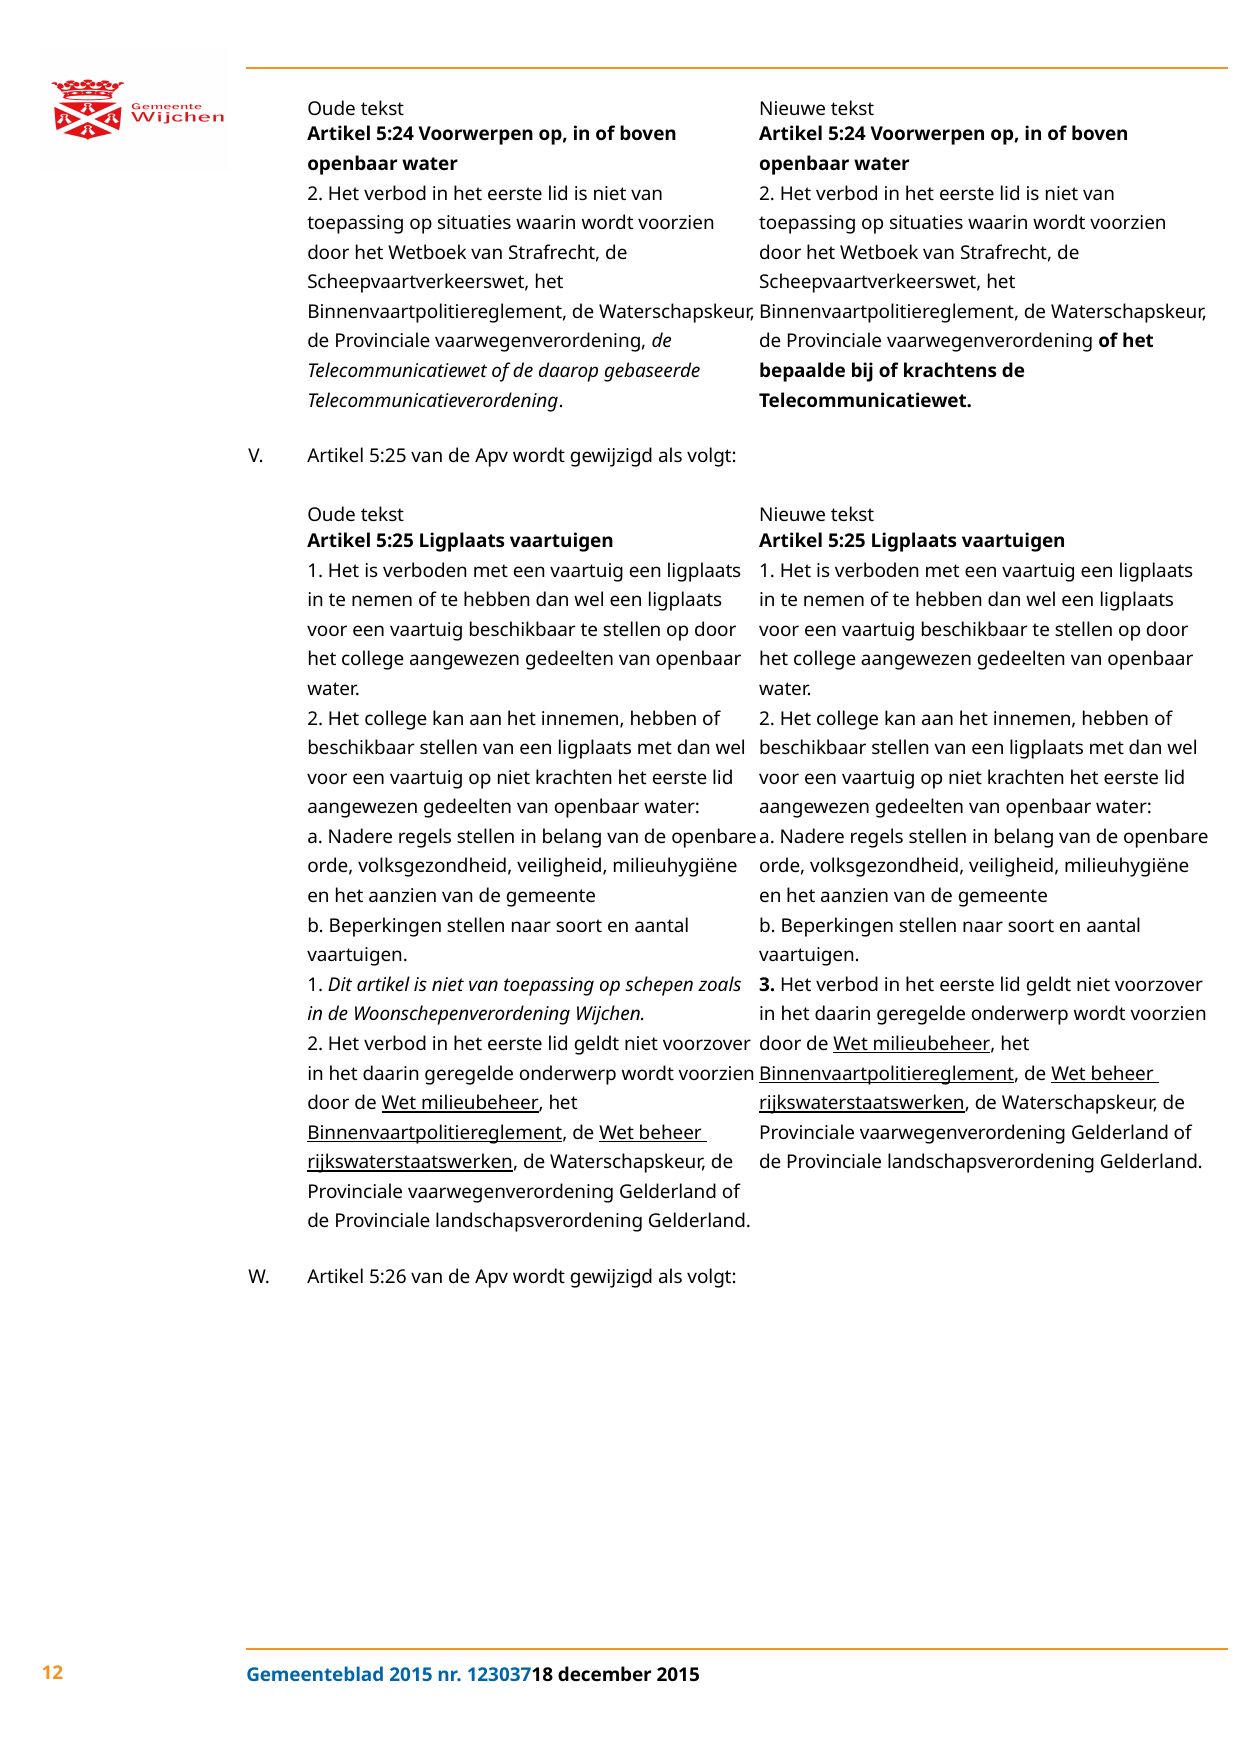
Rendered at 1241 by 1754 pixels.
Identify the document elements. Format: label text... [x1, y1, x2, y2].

table_header Oude tekst [307, 95, 759, 121]
table_header Nieuwe tekst [759, 95, 1211, 121]
list Artikel 5:25 van de Apv wordt gewijzigd als volgt: [248, 442, 1152, 468]
table_header Oude tekst [307, 502, 759, 527]
table_header Nieuwe tekst [759, 502, 1211, 527]
list Artikel 5:26 van de Apv wordt gewijzigd als volgt: [248, 1263, 1152, 1289]
table_cell Artikel 5:24 Voorwerpen op, in of boven openbaar water 2. Het verbod in het eerste lid is niet van toepassing op situaties waarin wordt voorzien door het Wetboek van Strafrecht, de Scheepvaartverkeerswet, het Binnenvaartpolitiereglement, de Waterschapskeur, de Provinciale vaarwegenverordening of het bepaalde bij of krachtens de Telecommunicatiewet. [759, 121, 1211, 413]
table_cell Artikel 5:25 Ligplaats vaartuigen 1. Het is verboden met een vaartuig een ligplaats in te nemen of te hebben dan wel een ligplaats voor een vaartuig beschikbaar te stellen op door het college aangewezen gedeelten van openbaar water. 2. Het college kan aan het innemen, hebben of beschikbaar stellen van een ligplaats met dan wel voor een vaartuig op niet krachten het eerste lid aangewezen gedeelten van openbaar water: a. Nadere regels stellen in belang van de openbare orde, volksgezondheid, veiligheid, milieuhygiëne en het aanzien van de gemeente b. Beperkingen stellen naar soort en aantal vaartuigen. 1. Dit artikel is niet van toepassing op schepen zoals in de Woonschepenverordening Wijchen. 2. Het verbod in het eerste lid geldt niet voorzover in het daarin geregelde onderwerp wordt voorzien door de Wet milieubeheer, het Binnenvaartpolitiereglement, de Wet beheer rijkswaterstaatswerken, de Waterschapskeur, de Provinciale vaarwegenverordening Gelderland of de Provinciale landschapsverordening Gelderland. [307, 527, 759, 1233]
table_cell Artikel 5:24 Voorwerpen op, in of boven openbaar water 2. Het verbod in het eerste lid is niet van toepassing op situaties waarin wordt voorzien door het Wetboek van Strafrecht, de Scheepvaartverkeerswet, het Binnenvaartpolitiereglement, de Waterschapskeur, de Provinciale vaarwegenverordening, de Telecommunicatiewet of de daarop gebaseerde Telecommunicatieverordening. [307, 121, 759, 413]
picture [41, 47, 231, 172]
table_cell Artikel 5:25 Ligplaats vaartuigen 1. Het is verboden met een vaartuig een ligplaats in te nemen of te hebben dan wel een ligplaats voor een vaartuig beschikbaar te stellen op door het college aangewezen gedeelten van openbaar water. 2. Het college kan aan het innemen, hebben of beschikbaar stellen van een ligplaats met dan wel voor een vaartuig op niet krachten het eerste lid aangewezen gedeelten van openbaar water: a. Nadere regels stellen in belang van de openbare orde, volksgezondheid, veiligheid, milieuhygiëne en het aanzien van de gemeente b. Beperkingen stellen naar soort en aantal vaartuigen. 3. Het verbod in het eerste lid geldt niet voorzover in het daarin geregelde onderwerp wordt voorzien door de Wet milieubeheer, het Binnenvaartpolitiereglement, de Wet beheer rijkswaterstaatswerken, de Waterschapskeur, de Provinciale vaarwegenverordening Gelderland of de Provinciale landschapsverordening Gelderland. [759, 527, 1211, 1233]
